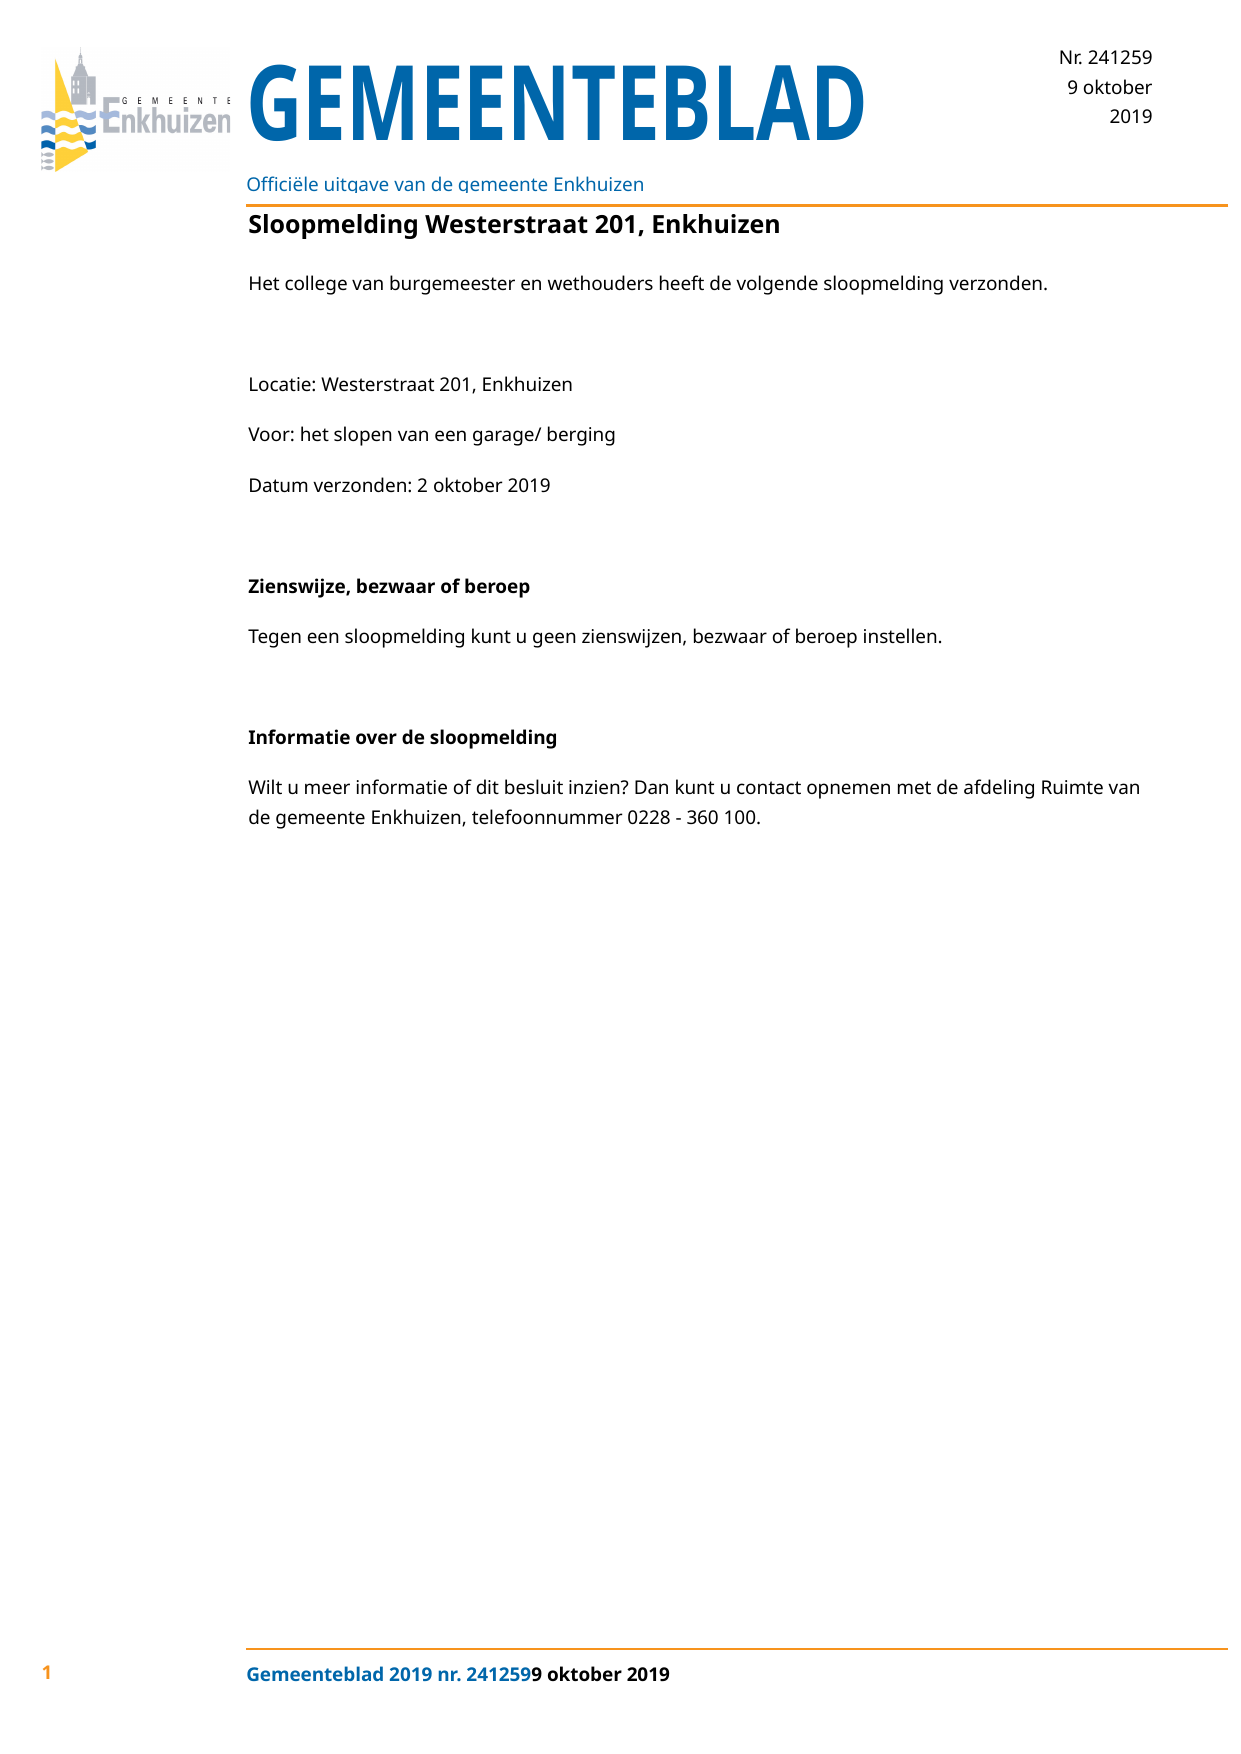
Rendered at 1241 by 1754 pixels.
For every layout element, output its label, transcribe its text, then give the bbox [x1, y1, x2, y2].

text Wilt u meer informatie of dit besluit inzien? Dan kunt u contact opnemen met de afdeling Ruimte van de gemeente Enkhuizen, telefoonnummer 0228 - 360 100. [248, 774, 1152, 830]
text Informatie over de sloopmelding [248, 724, 1152, 750]
text Datum verzonden: 2 oktober 2019 [248, 472, 1152, 498]
text Locatie: Westerstraat 201, Enkhuizen [248, 371, 1152, 397]
text Zienswijze, bezwaar of beroep [248, 573, 1152, 598]
text Tegen een sloopmelding kunt u geen zienswijzen, bezwaar of beroep instellen. [248, 623, 1152, 649]
text Het college van burgemeester en wethouders heeft de volgende sloopmelding verzonden. [248, 270, 1152, 296]
picture [41, 47, 231, 172]
text Sloopmelding Westerstraat 201, Enkhuizen [248, 207, 1152, 241]
text Voor: het slopen van een garage/ berging [248, 422, 1152, 447]
